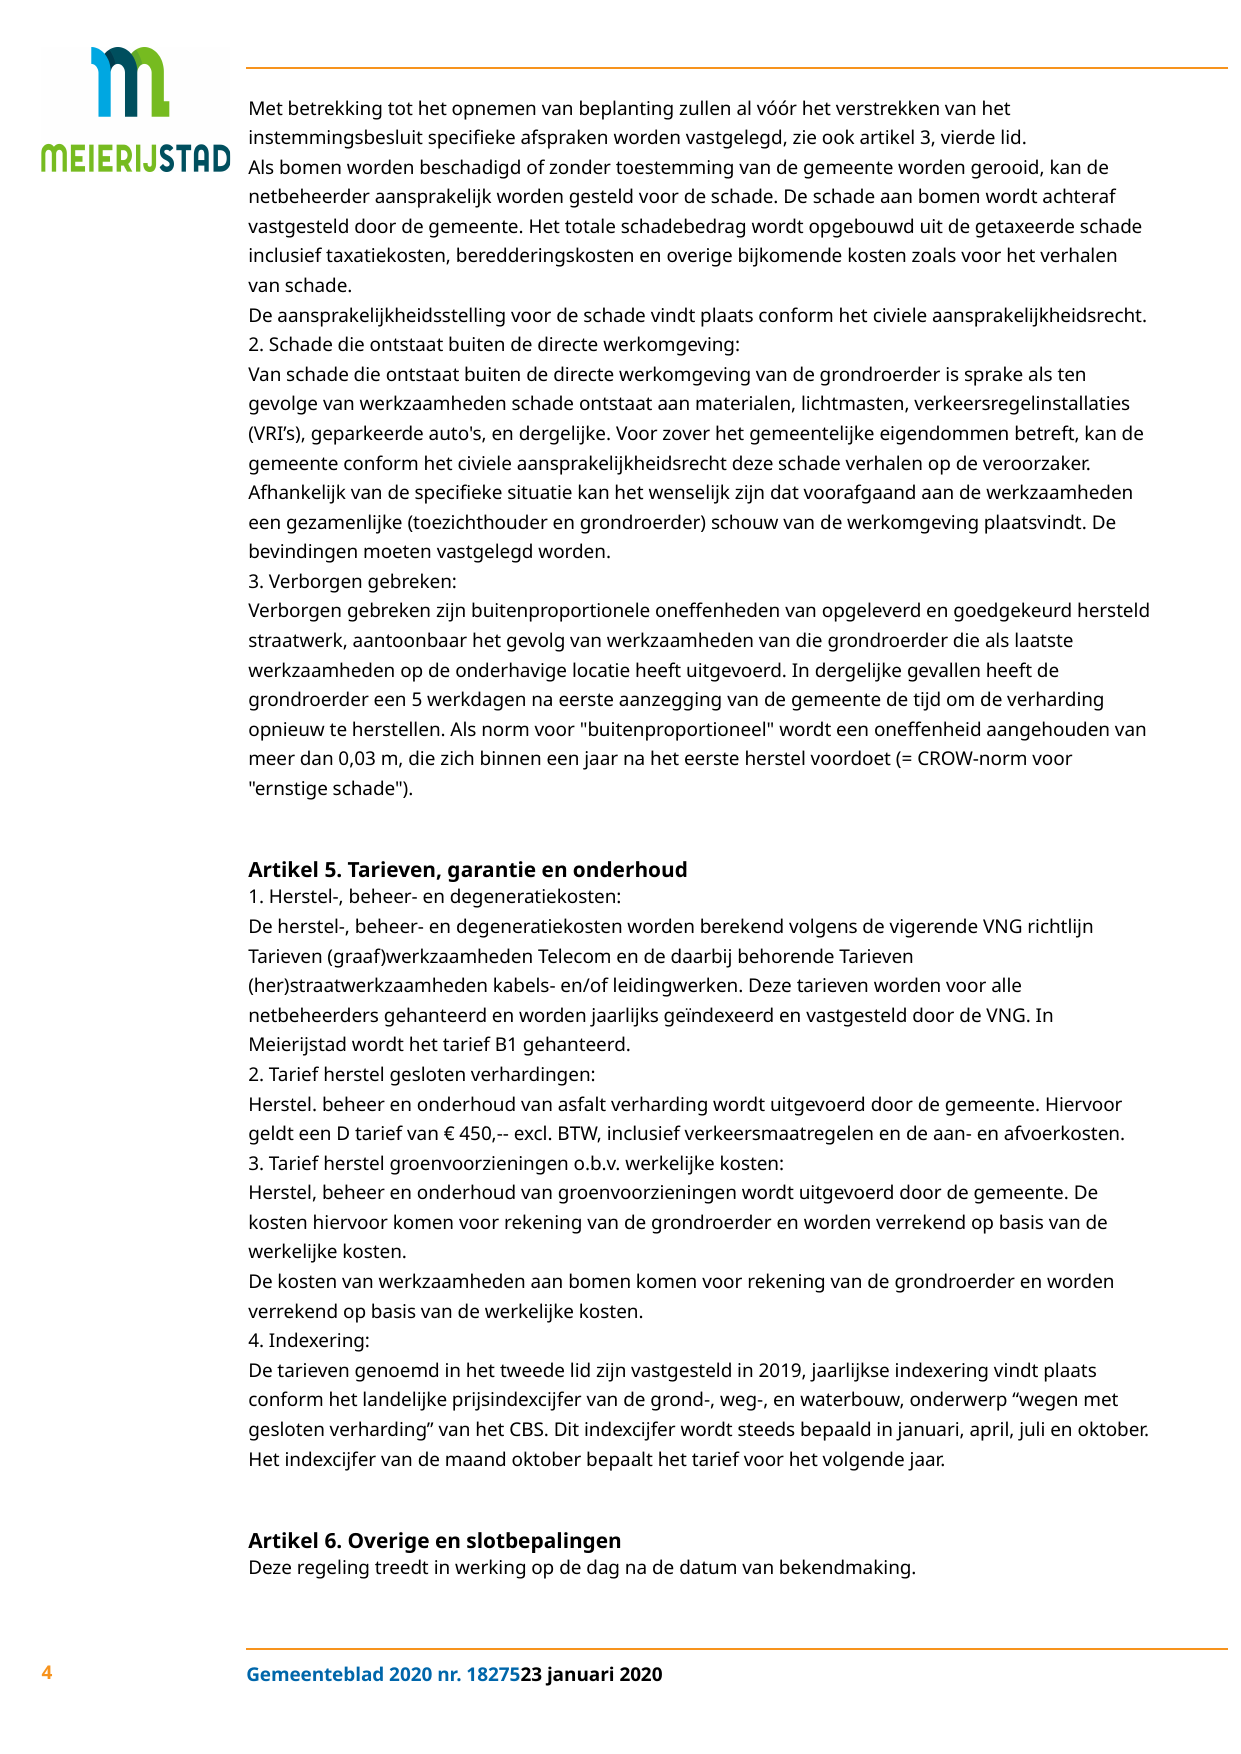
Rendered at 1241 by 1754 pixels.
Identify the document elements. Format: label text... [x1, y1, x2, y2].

text De aansprakelijkheidsstelling voor de schade vindt plaats conform het civiele aansprakelijkheidsrecht. [248, 302, 1152, 328]
text 1. Herstel-, beheer- en degeneratiekosten: [248, 884, 1152, 909]
text 2. Tarief herstel gesloten verhardingen: [248, 1061, 1152, 1087]
text Van schade die ontstaat buiten de directe werkomgeving van de grondroerder is sprake als ten gevolge van werkzaamheden schade ontstaat aan materialen, lichtmasten, verkeersregelinstallaties (VRI’s), geparkeerde auto's, en dergelijke. Voor zover het gemeentelijke eigendommen betreft, kan de gemeente conform het civiele aansprakelijkheidsrecht deze schade verhalen op de veroorzaker. Afhankelijk van de specifieke situatie kan het wenselijk zijn dat voorafgaand aan de werkzaamheden een gezamenlijke (toezichthouder en grondroerder) schouw van de werkomgeving plaatsvindt. De bevindingen moeten vastgelegd worden. [248, 361, 1152, 564]
text Verborgen gebreken zijn buitenproportionele oneffenheden van opgeleverd en goedgekeurd hersteld straatwerk, aantoonbaar het gevolg van werkzaamheden van die grondroerder die als laatste werkzaamheden op de onderhavige locatie heeft uitgevoerd. In dergelijke gevallen heeft de grondroerder een 5 werkdagen na eerste aanzegging van de gemeente de tijd om de verharding opnieuw te herstellen. Als norm voor "buitenproportioneel" wordt een oneffenheid aangehouden van meer dan 0,03 m, die zich binnen een jaar na het eerste herstel voordoet (= CROW-norm voor "ernstige schade"). [248, 598, 1152, 801]
text Artikel 6. Overige en slotbepalingen [248, 1526, 1152, 1554]
text 4. Indexering: [248, 1327, 1152, 1353]
text De herstel-, beheer- en degeneratiekosten worden berekend volgens de vigerende VNG richtlijn Tarieven (graaf)werkzaamheden Telecom en de daarbij behorende Tarieven (her)straatwerkzaamheden kabels- en/of leidingwerken. Deze tarieven worden voor alle netbeheerders gehanteerd en worden jaarlijks geïndexeerd en vastgesteld door de VNG. In Meierijstad wordt het tarief B1 gehanteerd. [248, 913, 1152, 1057]
picture [41, 47, 231, 172]
text Herstel, beheer en onderhoud van groenvoorzieningen wordt uitgevoerd door de gemeente. De kosten hiervoor komen voor rekening van de grondroerder en worden verrekend op basis van de werkelijke kosten. [248, 1179, 1152, 1264]
text De tarieven genoemd in het tweede lid zijn vastgesteld in 2019, jaarlijkse indexering vindt plaats conform het landelijke prijsindexcijfer van de grond-, weg-, en waterbouw, onderwerp “wegen met gesloten verharding” van het CBS. Dit indexcijfer wordt steeds bepaald in januari, april, juli en oktober. Het indexcijfer van de maand oktober bepaalt het tarief voor het volgende jaar. [248, 1357, 1152, 1471]
text De kosten van werkzaamheden aan bomen komen voor rekening van de grondroerder en worden verrekend op basis van de werkelijke kosten. [248, 1268, 1152, 1323]
text Met betrekking tot het opnemen van beplanting zullen al vóór het verstrekken van het instemmingsbesluit specifieke afspraken worden vastgelegd, zie ook artikel 3, vierde lid. [248, 95, 1152, 150]
text 3. Verborgen gebreken: [248, 568, 1152, 594]
text Deze regeling treedt in werking op de dag na de datum van bekendmaking. [248, 1554, 1152, 1580]
text Als bomen worden beschadigd of zonder toestemming van de gemeente worden gerooid, kan de netbeheerder aansprakelijk worden gesteld voor de schade. De schade aan bomen wordt achteraf vastgesteld door de gemeente. Het totale schadebedrag wordt opgebouwd uit de getaxeerde schade inclusief taxatiekosten, beredderingskosten en overige bijkomende kosten zoals voor het verhalen van schade. [248, 154, 1152, 298]
text Artikel 5. Tarieven, garantie en onderhoud [248, 855, 1152, 884]
text 2. Schade die ontstaat buiten de directe werkomgeving: [248, 331, 1152, 357]
text 3. Tarief herstel groenvoorzieningen o.b.v. werkelijke kosten: [248, 1150, 1152, 1176]
text Herstel. beheer en onderhoud van asfalt verharding wordt uitgevoerd door de gemeente. Hiervoor geldt een D tarief van € 450,-- excl. BTW, inclusief verkeersmaatregelen en de aan- en afvoerkosten. [248, 1091, 1152, 1146]
